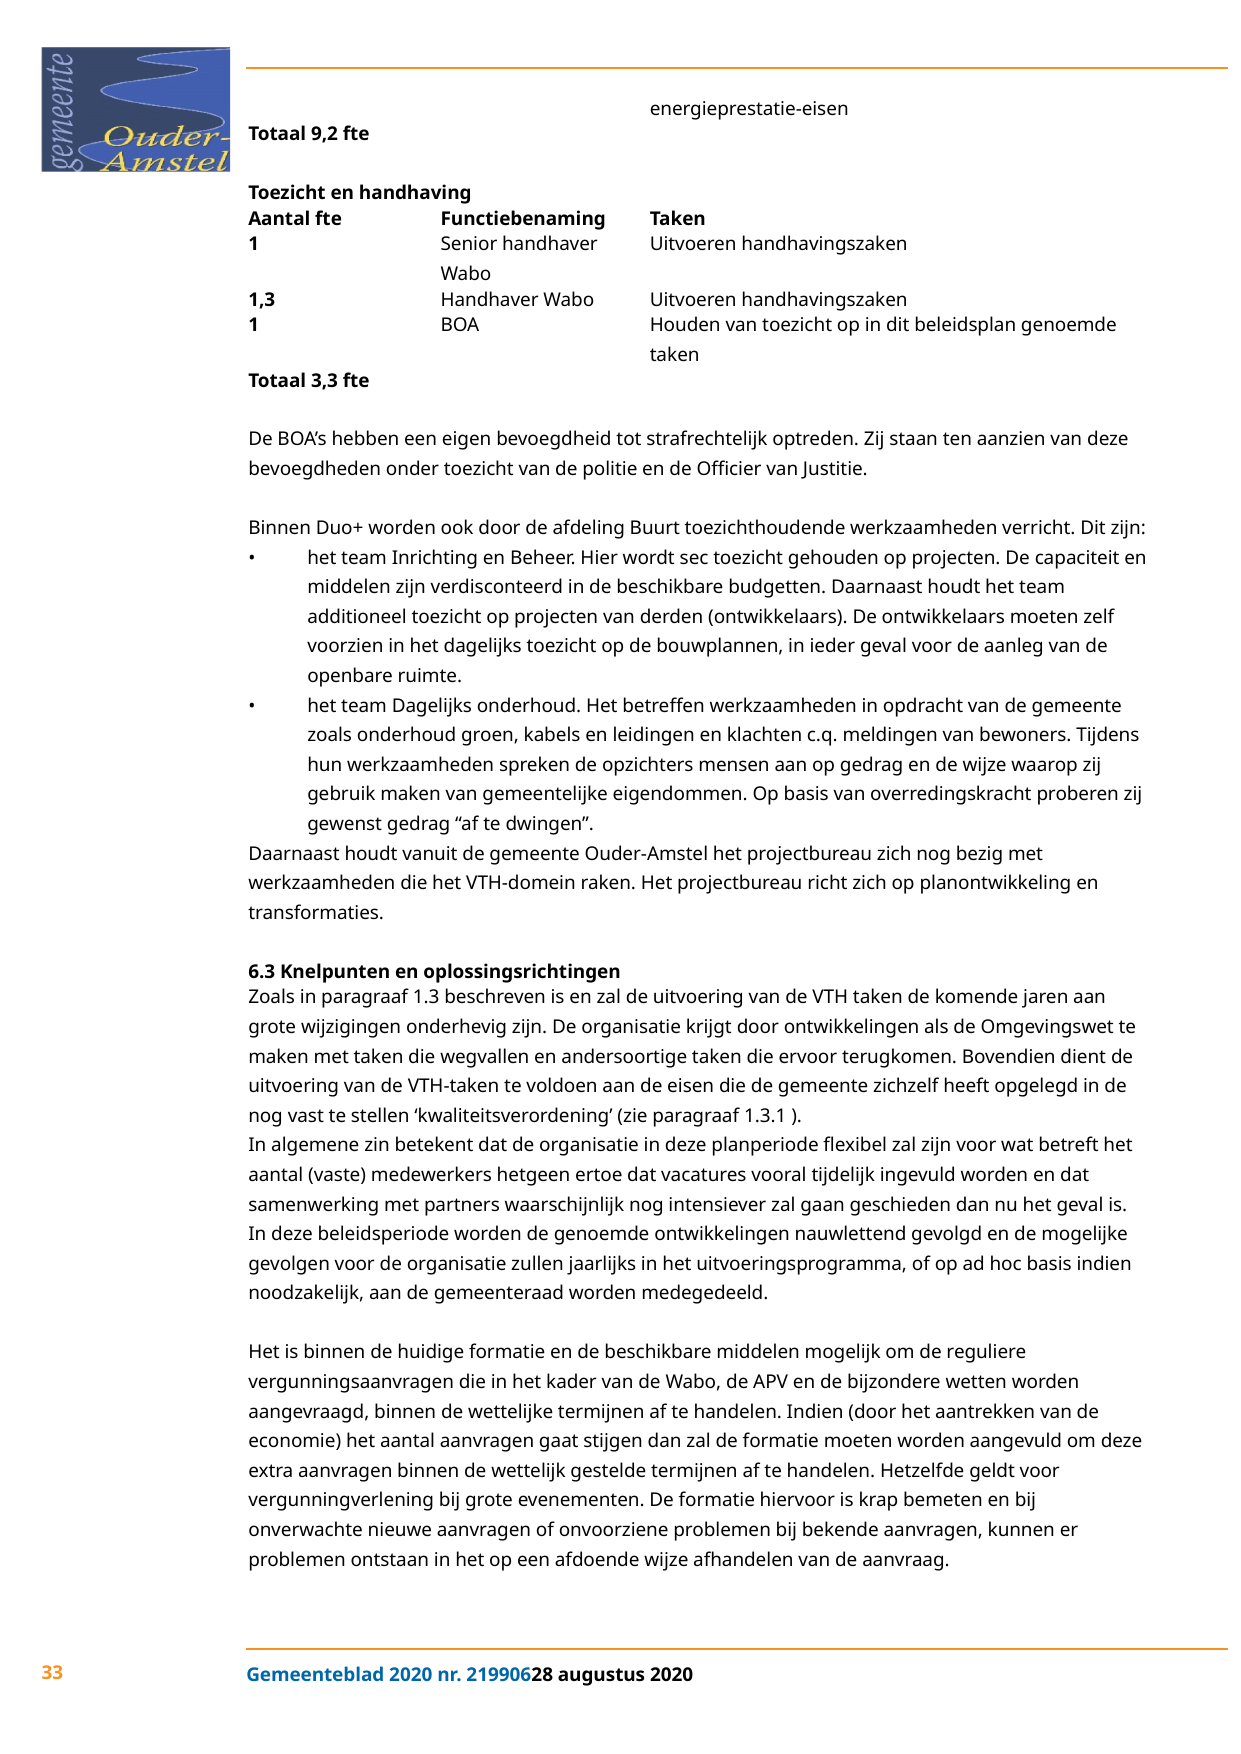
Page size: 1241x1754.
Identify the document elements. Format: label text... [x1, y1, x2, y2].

text In deze beleidsperiode worden de genoemde ontwikkelingen nauwlettend gevolgd en de mogelijke gevolgen voor de organisatie zullen jaarlijks in het uitvoeringsprogramma, of op ad hoc basis indien noodzakelijk, aan de gemeenteraad worden medegedeeld. [248, 1220, 1152, 1305]
table_cell BOA [440, 312, 649, 367]
text Daarnaast houdt vanuit de gemeente Ouder-Amstel het projectbureau zich nog bezig met werkzaamheden die het VTH-domein raken. Het projectbureau richt zich op planontwikkeling en transformaties. [248, 840, 1152, 924]
text In algemene zin betekent dat de organisatie in deze planperiode flexibel zal zijn voor wat betreft het aantal (vaste) medewerkers hetgeen ertoe dat vacatures vooral tijdelijk ingevuld worden en dat samenwerking met partners waarschijnlijk nog intensiever zal gaan geschieden dan nu het geval is. [248, 1132, 1152, 1217]
text Zoals in paragraaf 1.3 beschreven is en zal de uitvoering van de VTH taken de komende jaren aan grote wijzigingen onderhevig zijn. De organisatie krijgt door ontwikkelingen als de Omgevingswet te maken met taken die wegvallen en andersoortige taken die ervoor terugkomen. Bovendien dient de uitvoering van de VTH-taken te voldoen aan de eisen die de gemeente zichzelf heeft opgelegd in de nog vast te stellen ‘kwaliteitsverordening’ (zie paragraaf 1.3.1 ). [248, 984, 1152, 1128]
table_cell Senior handhaver Wabo [440, 231, 649, 286]
table_cell 1 [248, 312, 440, 367]
table_cell [650, 121, 1152, 146]
table_header Toezicht en handhaving [248, 179, 1152, 205]
table_cell [440, 367, 649, 393]
table_cell Uitvoeren handhavingszaken [650, 286, 1152, 312]
table_cell Taken [650, 205, 1152, 231]
table_cell Functiebenaming [440, 205, 649, 231]
list het team Inrichting en Beheer. Hier wordt sec toezicht gehouden op projecten. De capaciteit en middelen zijn verdisconteerd in de beschikbare budgetten. Daarnaast houdt het team additioneel toezicht op projecten van derden (ontwikkelaars). De ontwikkelaars moeten zelf voorzien in het dagelijks toezicht op de bouwplannen, in ieder geval voor de aanleg van de openbare ruimte. [248, 544, 1152, 688]
table_cell 1,3 [248, 286, 440, 312]
text Binnen Duo+ worden ook door de afdeling Buurt toezichthoudende werkzaamheden verricht. Dit zijn: [248, 514, 1152, 540]
picture [41, 47, 231, 172]
table_cell Aantal fte [248, 205, 440, 231]
table_cell [440, 121, 649, 146]
table_cell Houden van toezicht op in dit beleidsplan genoemde taken [650, 312, 1152, 367]
table_cell Uitvoeren handhavingszaken [650, 231, 1152, 286]
table_cell Totaal 3,3 fte [248, 367, 440, 393]
table_cell Totaal 9,2 fte [248, 121, 440, 146]
table_cell Handhaver Wabo [440, 286, 649, 312]
text 6.3 Knelpunten en oplossingsrichtingen [248, 958, 1152, 984]
table_cell 1 [248, 231, 440, 286]
text Het is binnen de huidige formatie en de beschikbare middelen mogelijk om de reguliere vergunningsaanvragen die in het kader van de Wabo, de APV en de bijzondere wetten worden aangevraagd, binnen de wettelijke termijnen af te handelen. Indien (door het aantrekken van de economie) het aantal aanvragen gaat stijgen dan zal de formatie moeten worden aangevuld om deze extra aanvragen binnen de wettelijk gestelde termijnen af te handelen. Hetzelfde geldt voor vergunningverlening bij grote evenementen. De formatie hiervoor is krap bemeten en bij onverwachte nieuwe aanvragen of onvoorziene problemen bij bekende aanvragen, kunnen er problemen ontstaan in het op een afdoende wijze afhandelen van de aanvraag. [248, 1339, 1152, 1572]
text De BOA’s hebben een eigen bevoegdheid tot strafrechtelijk optreden. Zij staan ten aanzien van deze bevoegdheden onder toezicht van de politie en de Officier van Justitie. [248, 426, 1152, 481]
table_cell [248, 95, 440, 121]
table_cell [650, 367, 1152, 393]
table_cell energieprestatie-eisen [650, 95, 1152, 121]
table_cell [440, 95, 649, 121]
list het team Dagelijks onderhoud. Het betreffen werkzaamheden in opdracht van de gemeente zoals onderhoud groen, kabels en leidingen en klachten c.q. meldingen van bewoners. Tijdens hun werkzaamheden spreken de opzichters mensen aan op gedrag en de wijze waarop zij gebruik maken van gemeentelijke eigendommen. Op basis van overredingskracht proberen zij gewenst gedrag “af te dwingen”. [248, 692, 1152, 836]
